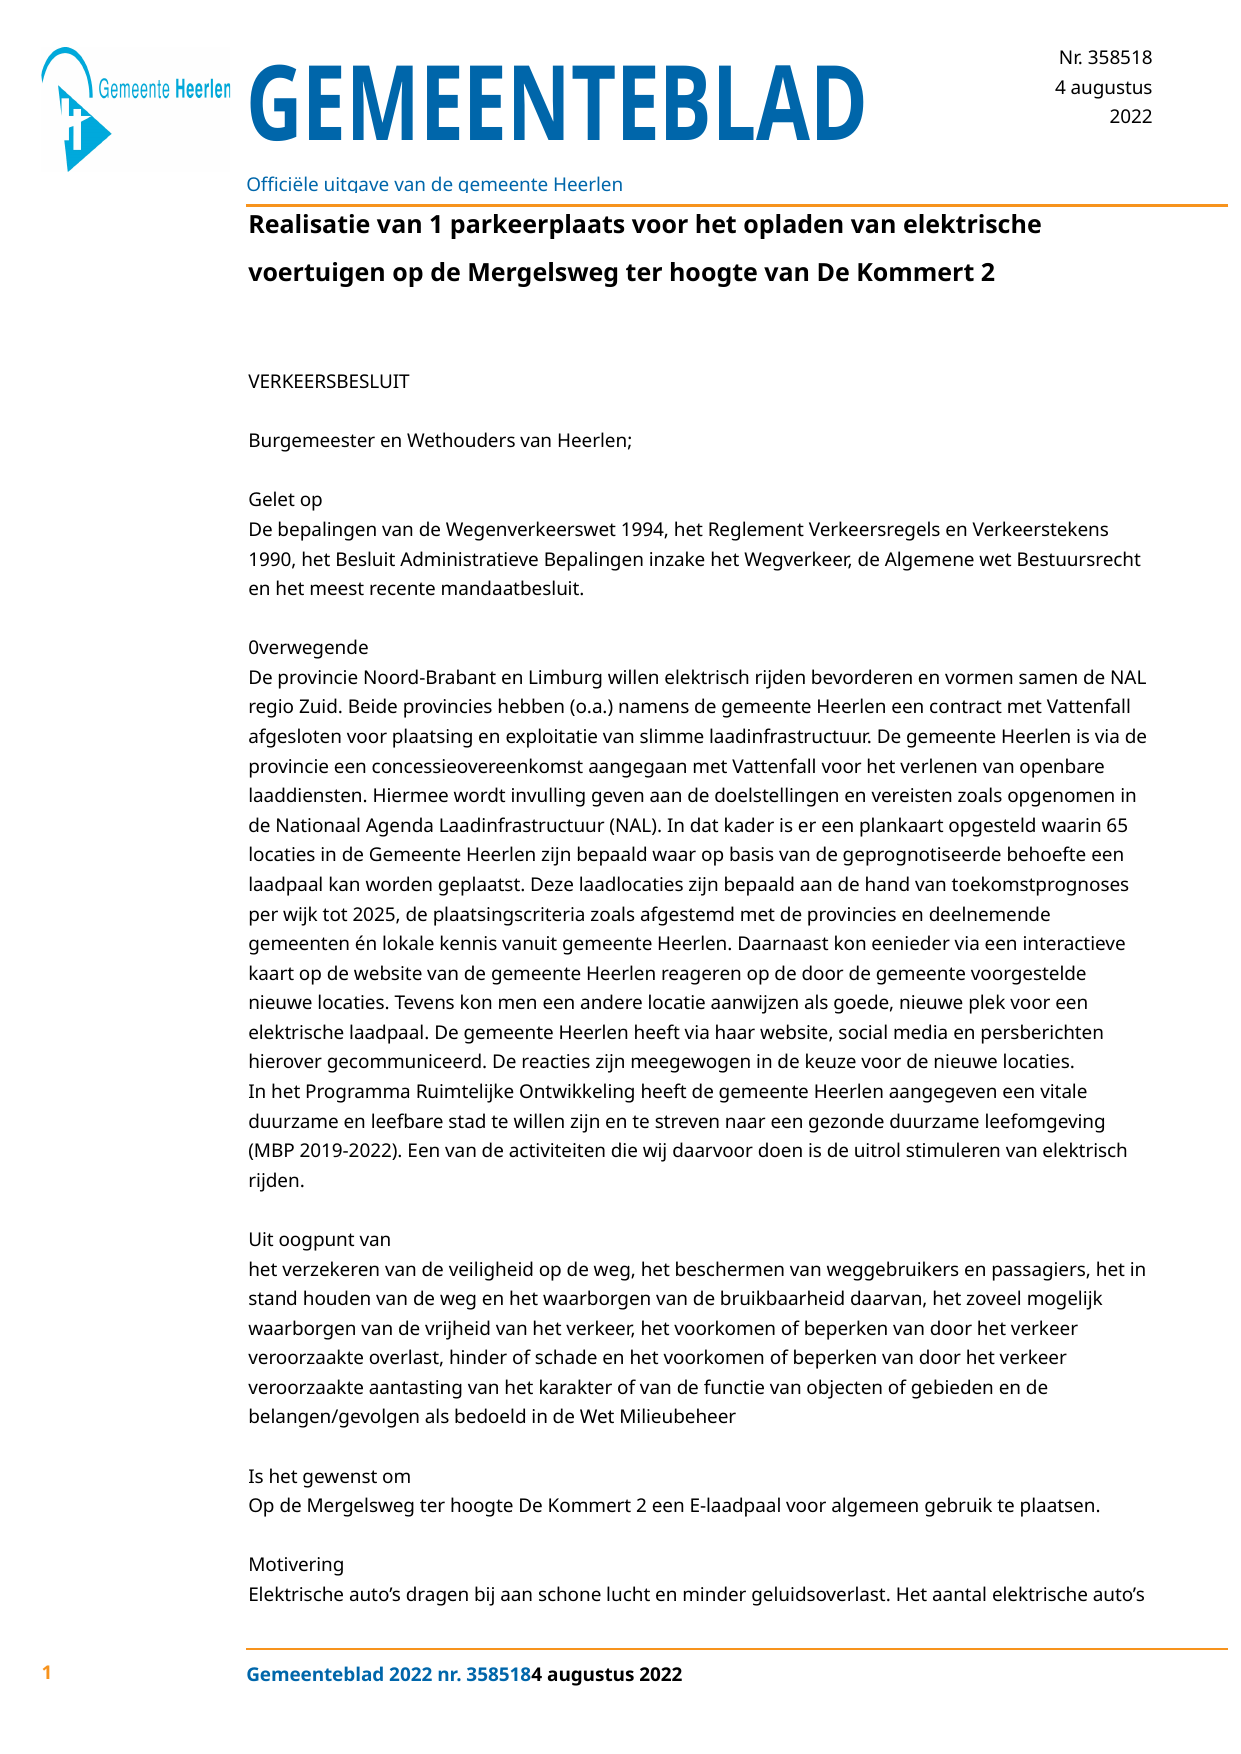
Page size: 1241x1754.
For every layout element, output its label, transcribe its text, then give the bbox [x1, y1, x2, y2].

text De bepalingen van de Wegenverkeerswet 1994, het Reglement Verkeersregels en Verkeerstekens 1990, het Besluit Administratieve Bepalingen inzake het Wegverkeer, de Algemene wet Bestuursrecht en het meest recente mandaatbesluit. [248, 516, 1152, 601]
text Uit oogpunt van [248, 1226, 1152, 1252]
text Elektrische auto’s dragen bij aan schone lucht en minder geluidsoverlast. Het aantal elektrische auto’s [248, 1581, 1152, 1607]
picture [41, 47, 231, 172]
text locaties in de Gemeente Heerlen zijn bepaald waar op basis van de geprognotiseerde behoefte een laadpaal kan worden geplaatst. Deze laadlocaties zijn bepaald aan de hand van toekomstprognoses per wijk tot 2025, de plaatsingscriteria zoals afgestemd met de provincies en deelnemende gemeenten én lokale kennis vanuit gemeente Heerlen. Daarnaast kon eenieder via een interactieve kaart op de website van de gemeente Heerlen reageren op de door de gemeente voorgestelde nieuwe locaties. Tevens kon men een andere locatie aanwijzen als goede, nieuwe plek voor een elektrische laadpaal. De gemeente Heerlen heeft via haar website, social media en persberichten hierover gecommuniceerd. De reacties zijn meegewogen in de keuze voor de nieuwe locaties. [248, 842, 1152, 1074]
text Is het gewenst om [248, 1463, 1152, 1488]
text het verzekeren van de veiligheid op de weg, het beschermen van weggebruikers en passagiers, het in stand houden van de weg en het waarborgen van de bruikbaarheid daarvan, het zoveel mogelijk waarborgen van de vrijheid van het verkeer, het voorkomen of beperken van door het verkeer veroorzaakte overlast, hinder of schade en het voorkomen of beperken van door het verkeer veroorzaakte aantasting van het karakter of van de functie van objecten of gebieden en de belangen/gevolgen als bedoeld in de Wet Milieubeheer [248, 1256, 1152, 1429]
text Gelet op [248, 487, 1152, 512]
text 0verwegende [248, 634, 1152, 660]
text Motivering [248, 1552, 1152, 1577]
picture [41, 47, 59, 70]
text Op de Mergelsweg ter hoogte De Kommert 2 een E-laadpaal voor algemeen gebruik te plaatsen. [248, 1492, 1152, 1518]
text Realisatie van 1 parkeerplaats voor het opladen van elektrische voertuigen op de Mergelsweg ter hoogte van De Kommert 2 [248, 207, 1152, 288]
text VERKEERSBESLUIT [248, 368, 1152, 394]
text In het Programma Ruimtelijke Ontwikkeling heeft de gemeente Heerlen aangegeven een vitale duurzame en leefbare stad te willen zijn en te streven naar een gezonde duurzame leefomgeving (MBP 2019-2022). Een van de activiteiten die wij daarvoor doen is de uitrol stimuleren van elektrisch rijden. [248, 1078, 1152, 1193]
text De provincie Noord-Brabant en Limburg willen elektrisch rijden bevorderen en vormen samen de NAL regio Zuid. Beide provincies hebben (o.a.) namens de gemeente Heerlen een contract met Vattenfall afgesloten voor plaatsing en exploitatie van slimme laadinfrastructuur. De gemeente Heerlen is via de provincie een concessieovereenkomst aangegaan met Vattenfall voor het verlenen van openbare laaddiensten. Hiermee wordt invulling geven aan de doelstellingen en vereisten zoals opgenomen in de Nationaal Agenda Laadinfrastructuur (NAL). In dat kader is er een plankaart opgesteld waarin 65 [248, 664, 1152, 838]
text Burgemeester en Wethouders van Heerlen; [248, 427, 1152, 453]
